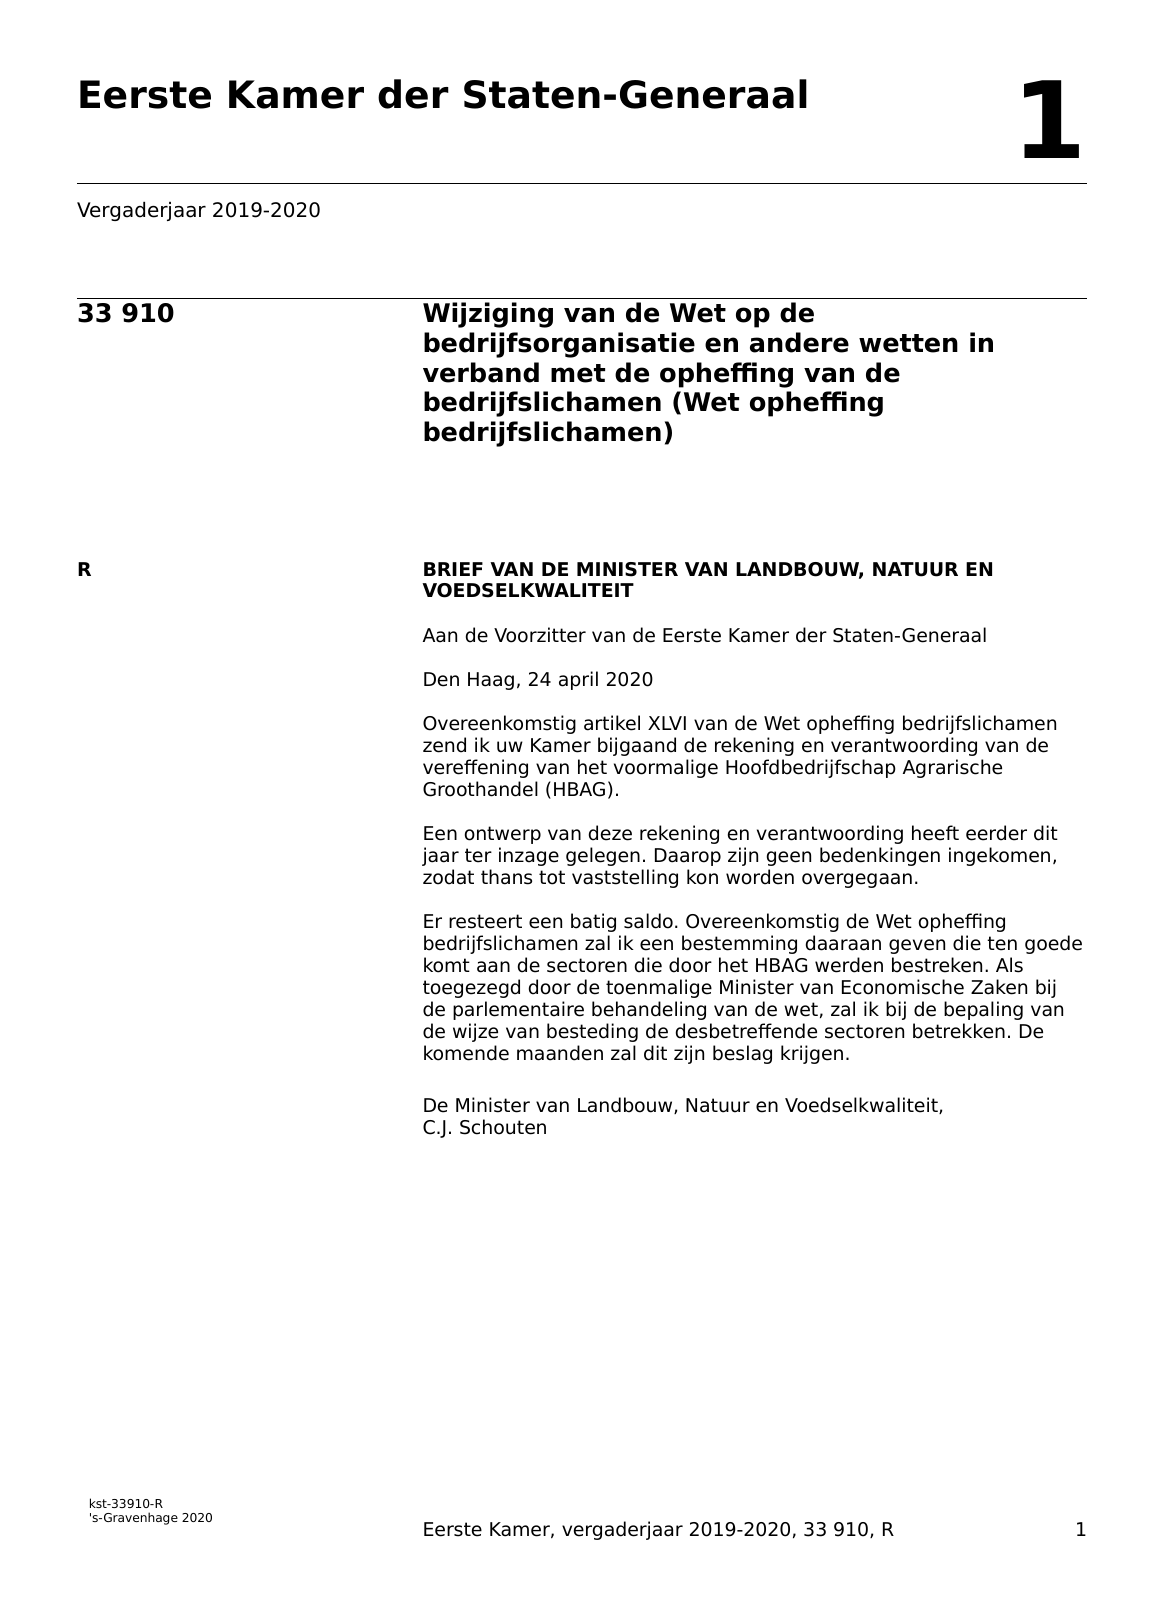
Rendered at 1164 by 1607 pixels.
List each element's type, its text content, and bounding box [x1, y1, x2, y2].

text Een ontwerp van deze rekening en verantwoording heeft eerder dit jaar ter inzage gelegen. Daarop zijn geen bedenkingen ingekomen, zodat thans tot vaststelling kon worden overgegaan. [422, 823, 1087, 889]
text Den Haag, 24 april 2020 [422, 669, 1087, 691]
table_header Eerste Kamer der Staten-Generaal [77, 59, 886, 183]
subtitle R BRIEF VAN DE MINISTER VAN LANDBOUW, NATUUR EN VOEDSELKWALITEIT [77, 558, 1087, 602]
text 's-Gravenhage 2020 [88, 1511, 323, 1525]
text Er resteert een batig saldo. Overeenkomstig de Wet opheffing bedrijfslichamen zal ik een bestemming daaraan geven die ten goede komt aan de sectoren die door het HBAG werden bestreken. Als toegezegd door de toenmalige Minister van Economische Zaken bij de parlementaire behandeling van de wet, zal ik bij de bepaling van de wijze van besteding de desbetreffende sectoren betrekken. De komende maanden zal dit zijn beslag krijgen. [422, 911, 1087, 1065]
subtitle 33 910 Wijziging van de Wet op de bedrijfsorganisatie en andere wetten in verband met de opheffing van de bedrijfslichamen (Wet opheffing bedrijfslichamen) [77, 299, 1087, 447]
table_header 1 [886, 59, 1087, 183]
table_cell Vergaderjaar 2019-2020 [77, 184, 1087, 298]
text Aan de Voorzitter van de Eerste Kamer der Staten-Generaal [422, 624, 1087, 647]
text De Minister van Landbouw, Natuur en Voedselkwaliteit, C.J. Schouten [422, 1095, 1087, 1139]
text Overeenkomstig artikel XLVI van de Wet opheffing bedrijfslichamen zend ik uw Kamer bijgaand de rekening en verantwoording van de vereffening van het voormalige Hoofdbedrijfschap Agrarische Groothandel (HBAG). [422, 713, 1087, 801]
text kst-33910-R [88, 1497, 323, 1511]
